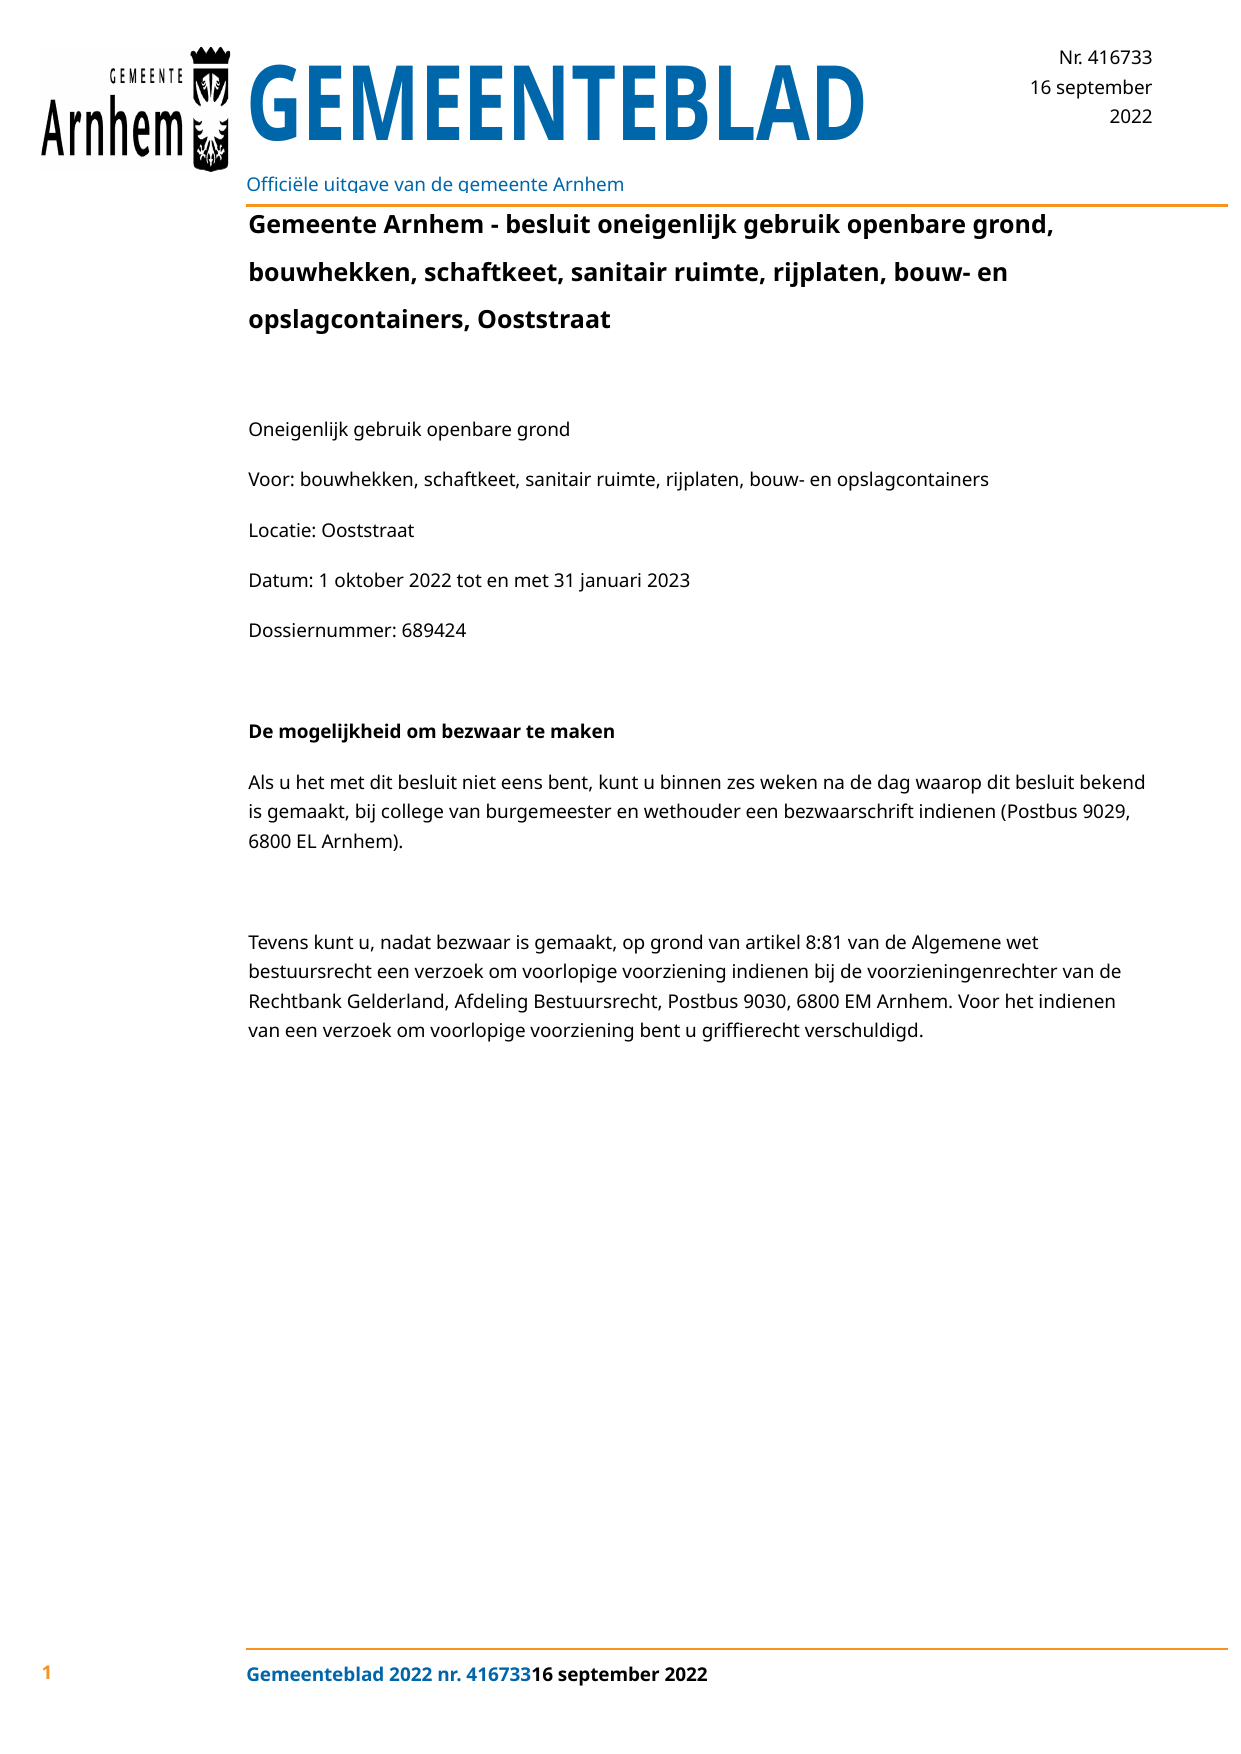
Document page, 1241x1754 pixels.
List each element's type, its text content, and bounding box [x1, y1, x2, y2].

text Voor: bouwhekken, schaftkeet, sanitair ruimte, rijplaten, bouw- en opslagcontainers [248, 466, 1152, 492]
text Locatie: Ooststraat [248, 517, 1152, 542]
text Datum: 1 oktober 2022 tot en met 31 januari 2023 [248, 567, 1152, 593]
text Oneigenlijk gebruik openbare grond [248, 416, 1152, 442]
text Gemeente Arnhem - besluit oneigenlijk gebruik openbare grond, bouwhekken, schaftkeet, sanitair ruimte, rijplaten, bouw- en opslagcontainers, Ooststraat [248, 207, 1152, 336]
text Als u het met dit besluit niet eens bent, kunt u binnen zes weken na de dag waarop dit besluit bekend is gemaakt, bij college van burgemeester en wethouder een bezwaarschrift indienen (Postbus 9029, 6800 EL Arnhem). [248, 769, 1152, 854]
text Dossiernummer: 689424 [248, 618, 1152, 643]
text De mogelijkheid om bezwaar te maken [248, 718, 1152, 744]
picture [41, 47, 231, 172]
text Tevens kunt u, nadat bezwaar is gemaakt, op grond van artikel 8:81 van de Algemene wet bestuursrecht een verzoek om voorlopige voorziening indienen bij de voorzieningenrechter van de Rechtbank Gelderland, Afdeling Bestuursrecht, Postbus 9030, 6800 EM Arnhem. Voor het indienen van een verzoek om voorlopige voorziening bent u griffierecht verschuldigd. [248, 929, 1152, 1043]
